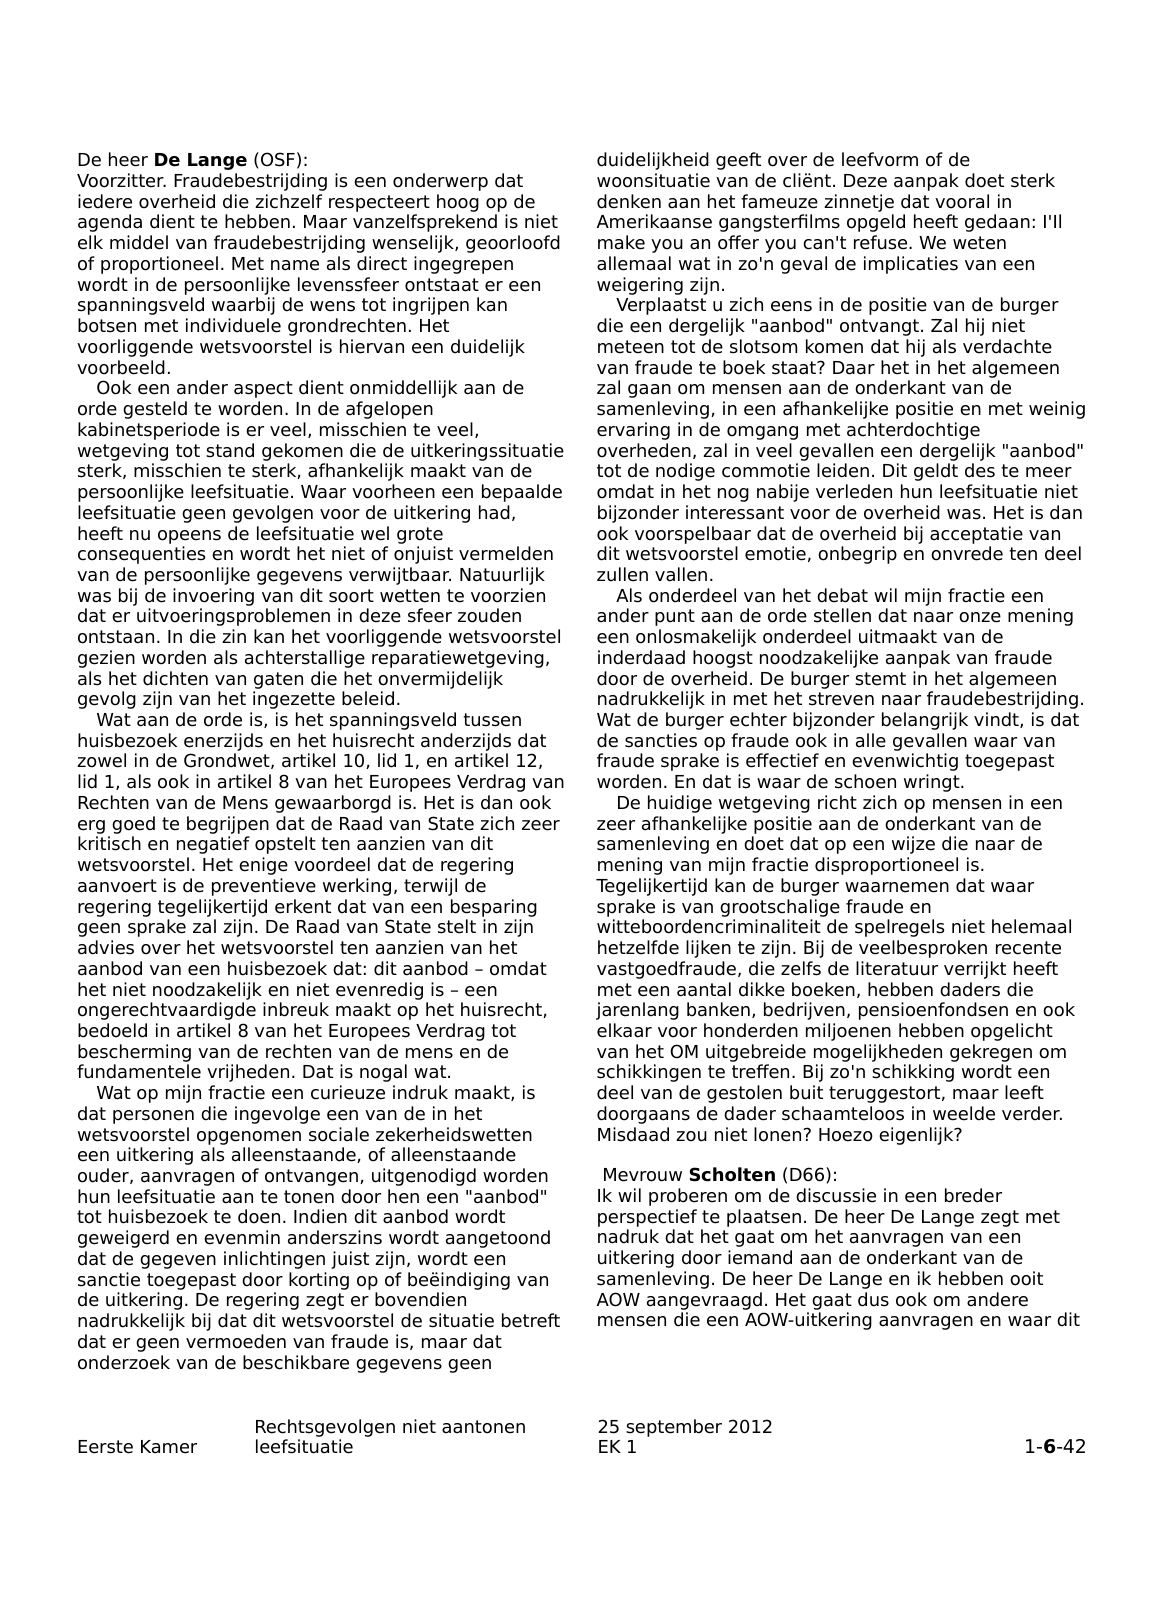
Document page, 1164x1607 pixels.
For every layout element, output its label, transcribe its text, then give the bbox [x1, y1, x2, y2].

text Wat op mijn fractie een curieuze indruk maakt, is dat personen die ingevolge een van de in het wetsvoorstel opgenomen sociale zekerheidswetten een uitkering als alleenstaande, of alleenstaande ouder, aanvragen of ontvangen, uitgenodigd worden hun leefsituatie aan te tonen door hen een "aanbod" tot huisbezoek te doen. Indien dit aanbod wordt geweigerd en evenmin anderszins wordt aangetoond dat de gegeven inlichtingen juist zijn, wordt een sanctie toegepast door korting op of beëindiging van de uitkering. De regering zegt er bovendien nadrukkelijk bij dat dit wetsvoorstel de situatie betreft dat er geen vermoeden van fraude is, maar dat onderzoek van de beschikbare gegevens geen [77, 1083, 567, 1373]
text Ook een ander aspect dient onmiddellijk aan de orde gesteld te worden. In de afgelopen kabinetsperiode is er veel, misschien te veel, wetgeving tot stand gekomen die de uitkeringssituatie sterk, misschien te sterk, afhankelijk maakt van de persoonlijke leefsituatie. Waar voorheen een bepaalde leefsituatie geen gevolgen voor de uitkering had, heeft nu opeens de leefsituatie wel grote consequenties en wordt het niet of onjuist vermelden van de persoonlijke gegevens verwijtbaar. Natuurlijk was bij de invoering van dit soort wetten te voorzien dat er uitvoeringsproblemen in deze sfeer zouden ontstaan. In die zin kan het voorliggende wetsvoorstel gezien worden als achterstallige reparatiewetgeving, als het dichten van gaten die het onvermijdelijk gevolg zijn van het ingezette beleid. [77, 378, 567, 710]
text Wat aan de orde is, is het spanningsveld tussen huisbezoek enerzijds en het huisrecht anderzijds dat zowel in de Grondwet, artikel 10, lid 1, en artikel 12, lid 1, als ook in artikel 8 van het Europees Verdrag van Rechten van de Mens gewaarborgd is. Het is dan ook erg goed te begrijpen dat de Raad van State zich zeer kritisch en negatief opstelt ten aanzien van dit wetsvoorstel. Het enige voordeel dat de regering aanvoert is de preventieve werking, terwijl de regering tegelijkertijd erkent dat van een besparing geen sprake zal zijn. De Raad van State stelt in zijn advies over het wetsvoorstel ten aanzien van het aanbod van een huisbezoek dat: dit aanbod – omdat het niet noodzakelijk en niet evenredig is – een ongerechtvaardigde inbreuk maakt op het huisrecht, bedoeld in artikel 8 van het Europees Verdrag tot bescherming van de rechten van de mens en de fundamentele vrijheden. Dat is nogal wat. [77, 710, 567, 1083]
text Voorzitter. Fraudebestrijding is een onderwerp dat iedere overheid die zichzelf respecteert hoog op de agenda dient te hebben. Maar vanzelfsprekend is niet elk middel van fraudebestrijding wenselijk, geoorloofd of proportioneel. Met name als direct ingegrepen wordt in de persoonlijke levenssfeer ontstaat er een spanningsveld waarbij de wens tot ingrijpen kan botsen met individuele grondrechten. Het voorliggende wetsvoorstel is hiervan een duidelijk voorbeeld. [77, 171, 567, 378]
text Mevrouw Scholten (D66): [596, 1165, 1087, 1186]
text De huidige wetgeving richt zich op mensen in een zeer afhankelijke positie aan de onderkant van de samenleving en doet dat op een wijze die naar de mening van mijn fractie disproportioneel is. Tegelijkertijd kan de burger waarnemen dat waar sprake is van grootschalige fraude en witteboordencriminaliteit de spelregels niet helemaal hetzelfde lijken te zijn. Bij de veelbesproken recente vastgoedfraude, die zelfs de literatuur verrijkt heeft met een aantal dikke boeken, hebben daders die jarenlang banken, bedrijven, pensioenfondsen en ook elkaar voor honderden miljoenen hebben opgelicht van het OM uitgebreide mogelijkheden gekregen om schikkingen te treffen. Bij zo'n schikking wordt een deel van de gestolen buit teruggestort, maar leeft doorgaans de dader schaamteloos in weelde verder. Misdaad zou niet lonen? Hoezo eigenlijk? [596, 793, 1087, 1145]
text De heer De Lange (OSF): [77, 150, 567, 171]
text Ik wil proberen om de discussie in een breder perspectief te plaatsen. De heer De Lange zegt met nadruk dat het gaat om het aanvragen van een uitkering door iemand aan de onderkant van de samenleving. De heer De Lange en ik hebben ooit AOW aangevraagd. Het gaat dus ook om andere mensen die een AOW-uitkering aanvragen en waar dit [596, 1186, 1087, 1331]
text Verplaatst u zich eens in de positie van de burger die een dergelijk "aanbod" ontvangt. Zal hij niet meteen tot de slotsom komen dat hij als verdachte van fraude te boek staat? Daar het in het algemeen zal gaan om mensen aan de onderkant van de samenleving, in een afhankelijke positie en met weinig ervaring in de omgang met achterdochtige overheden, zal in veel gevallen een dergelijk "aanbod" tot de nodige commotie leiden. Dit geldt des te meer omdat in het nog nabije verleden hun leefsituatie niet bijzonder interessant voor de overheid was. Het is dan ook voorspelbaar dat de overheid bij acceptatie van dit wetsvoorstel emotie, onbegrip en onvrede ten deel zullen vallen. [596, 295, 1087, 586]
text Als onderdeel van het debat wil mijn fractie een ander punt aan de orde stellen dat naar onze mening een onlosmakelijk onderdeel uitmaakt van de inderdaad hoogst noodzakelijke aanpak van fraude door de overheid. De burger stemt in het algemeen nadrukkelijk in met het streven naar fraudebestrijding. Wat de burger echter bijzonder belangrijk vindt, is dat de sancties op fraude ook in alle gevallen waar van fraude sprake is effectief en evenwichtig toegepast worden. En dat is waar de schoen wringt. [596, 586, 1087, 793]
text duidelijkheid geeft over de leefvorm of de woonsituatie van de cliënt. Deze aanpak doet sterk denken aan het fameuze zinnetje dat vooral in Amerikaanse gangsterfilms opgeld heeft gedaan: I'Il make you an offer you can't refuse. We weten allemaal wat in zo'n geval de implicaties van een weigering zijn. [596, 150, 1087, 295]
